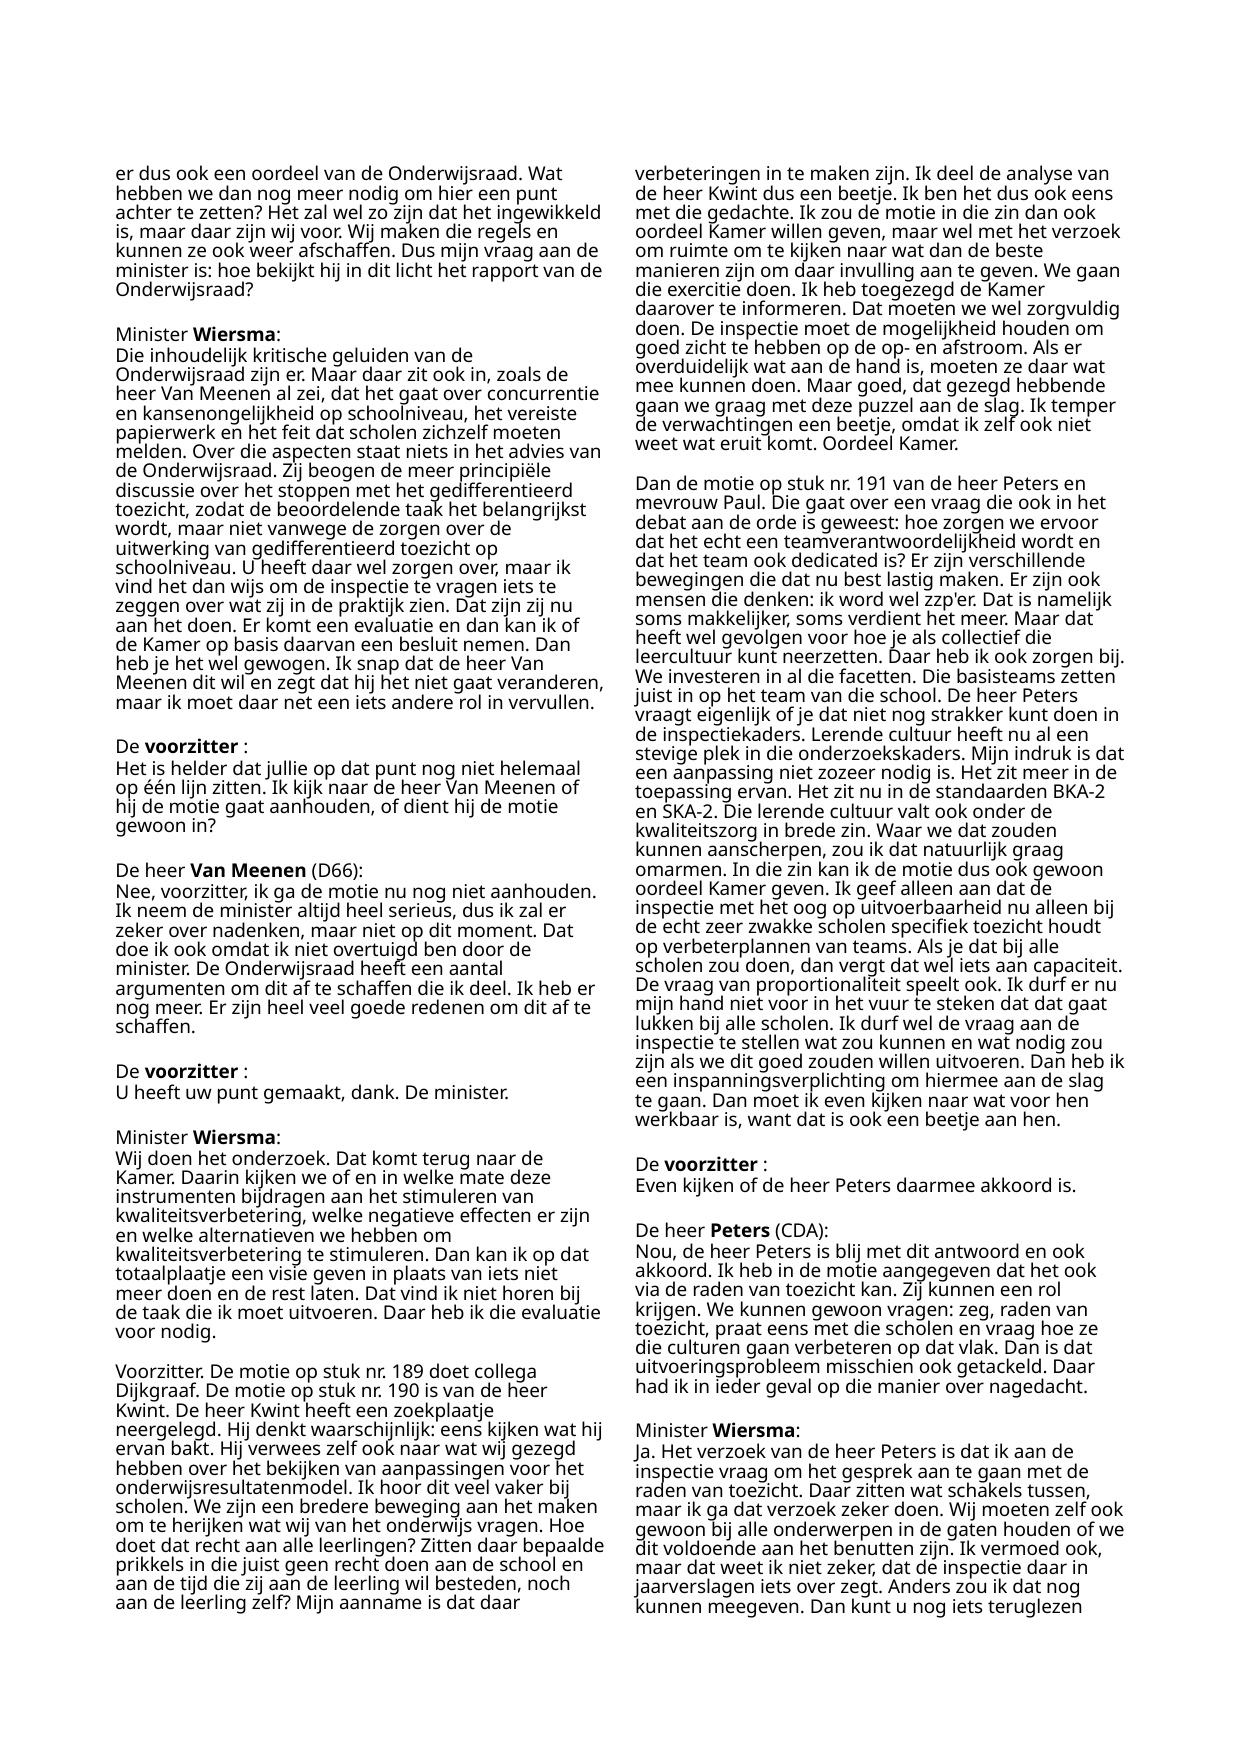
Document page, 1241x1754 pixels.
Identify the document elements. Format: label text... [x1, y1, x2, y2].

text er dus ook een oordeel van de Onderwijsraad. Wat hebben we dan nog meer nodig om hier een punt achter te zetten? Het zal wel zo zijn dat het ingewikkeld is, maar daar zijn wij voor. Wij maken die regels en kunnen ze ook weer afschaffen. Dus mijn vraag aan de minister is: hoe bekijkt hij in dit licht het rapport van de Onderwijsraad? [115, 165, 605, 300]
text Nee, voorzitter, ik ga de motie nu nog niet aanhouden. Ik neem de minister altijd heel serieus, dus ik zal er zeker over nadenken, maar niet op dit moment. Dat doe ik ook omdat ik niet overtuigd ben door de minister. De Onderwijsraad heeft een aantal argumenten om dit af te schaffen die ik deel. Ik heb er nog meer. Er zijn heel veel goede redenen om dit af te schaffen. [115, 883, 605, 1037]
text De voorzitter : [115, 734, 605, 759]
text Even kijken of de heer Peters daarmee akkoord is. [635, 1177, 1125, 1196]
text Het is helder dat jullie op dat punt nog niet helemaal op één lijn zitten. Ik kijk naar de heer Van Meenen of hij de motie gaat aanhouden, of dient hij de motie gewoon in? [115, 759, 605, 837]
text Nou, de heer Peters is blij met dit antwoord en ook akkoord. Ik heb in de motie aangegeven dat het ook via de raden van toezicht kan. Zij kunnen een rol krijgen. We kunnen gewoon vragen: zeg, raden van toezicht, praat eens met die scholen en vraag hoe ze die culturen gaan verbeteren op dat vlak. Dan is dat uitvoeringsprobleem misschien ook getackeld. Daar had ik in ieder geval op die manier over nagedacht. [635, 1243, 1125, 1397]
text Ja. Het verzoek van de heer Peters is dat ik aan de inspectie vraag om het gesprek aan te gaan met de raden van toezicht. Daar zitten wat schakels tussen, maar ik ga dat verzoek zeker doen. Wij moeten zelf ook gewoon bij alle onderwerpen in de gaten houden of we dit voldoende aan het benutten zijn. Ik vermoed ook, maar dat weet ik niet zeker, dat de inspectie daar in jaarverslagen iets over zegt. Anders zou ik dat nog kunnen meegeven. Dan kunt u nog iets teruglezen [635, 1443, 1125, 1617]
text Voorzitter. De motie op stuk nr. 189 doet collega Dijkgraaf. De motie op stuk nr. 190 is van de heer Kwint. De heer Kwint heeft een zoekplaatje neergelegd. Hij denkt waarschijnlijk: eens kijken wat hij ervan bakt. Hij verwees zelf ook naar wat wij gezegd hebben over het bekijken van aanpassingen voor het onderwijsresultatenmodel. Ik hoor dit veel vaker bij scholen. We zijn een bredere beweging aan het maken om te herijken wat wij van het onderwijs vragen. Hoe doet dat recht aan alle leerlingen? Zitten daar bepaalde prikkels in die juist geen recht doen aan de school en aan de tijd die zij aan de leerling wil besteden, noch aan de leerling zelf? Mijn aanname is dat daar [115, 1363, 605, 1614]
text verbeteringen in te maken zijn. Ik deel de analyse van de heer Kwint dus een beetje. Ik ben het dus ook eens met die gedachte. Ik zou de motie in die zin dan ook oordeel Kamer willen geven, maar wel met het verzoek om ruimte om te kijken naar wat dan de beste manieren zijn om daar invulling aan te geven. We gaan die exercitie doen. Ik heb toegezegd de Kamer daarover te informeren. Dat moeten we wel zorgvuldig doen. De inspectie moet de mogelijkheid houden om goed zicht te hebben op de op- en afstroom. Als er overduidelijk wat aan de hand is, moeten ze daar wat mee kunnen doen. Maar goed, dat gezegd hebbende gaan we graag met deze puzzel aan de slag. Ik temper de verwachtingen een beetje, omdat ik zelf ook niet weet wat eruit komt. Oordeel Kamer. [635, 165, 1125, 454]
text De voorzitter : [635, 1151, 1125, 1177]
text De heer Peters (CDA): [635, 1217, 1125, 1243]
text De heer Van Meenen (D66): [115, 857, 605, 883]
text Minister Wiersma: [635, 1418, 1125, 1443]
text U heeft uw punt gemaakt, dank. De minister. [115, 1084, 605, 1103]
text Minister Wiersma: [115, 321, 605, 347]
text Dan de motie op stuk nr. 191 van de heer Peters en mevrouw Paul. Die gaat over een vraag die ook in het debat aan de orde is geweest: hoe zorgen we ervoor dat het echt een teamverantwoordelijkheid wordt en dat het team ook dedicated is? Er zijn verschillende bewegingen die dat nu best lastig maken. Er zijn ook mensen die denken: ik word wel zzp'er. Dat is namelijk soms makkelijker, soms verdient het meer. Maar dat heeft wel gevolgen voor hoe je als collectief die leercultuur kunt neerzetten. Daar heb ik ook zorgen bij. We investeren in al die facetten. Die basisteams zetten juist in op het team van die school. De heer Peters vraagt eigenlijk of je dat niet nog strakker kunt doen in de inspectiekaders. Lerende cultuur heeft nu al een stevige plek in die onderzoekskaders. Mijn indruk is dat een aanpassing niet zozeer nodig is. Het zit meer in de toepassing ervan. Het zit nu in de standaarden BKA-2 en SKA-2. Die lerende cultuur valt ook onder de kwaliteitszorg in brede zin. Waar we dat zouden kunnen aanscherpen, zou ik dat natuurlijk graag omarmen. In die zin kan ik de motie dus ook gewoon oordeel Kamer geven. Ik geef alleen aan dat de inspectie met het oog op uitvoerbaarheid nu alleen bij de echt zeer zwakke scholen specifiek toezicht houdt op verbeterplannen van teams. Als je dat bij alle scholen zou doen, dan vergt dat wel iets aan capaciteit. De vraag van proportionaliteit speelt ook. Ik durf er nu mijn hand niet voor in het vuur te steken dat dat gaat lukken bij alle scholen. Ik durf wel de vraag aan de inspectie te stellen wat zou kunnen en wat nodig zou zijn als we dit goed zouden willen uitvoeren. Dan heb ik een inspanningsverplichting om hiermee aan de slag te gaan. Dan moet ik even kijken naar wat voor hen werkbaar is, want dat is ook een beetje aan hen. [635, 475, 1125, 1130]
text Die inhoudelijk kritische geluiden van de Onderwijsraad zijn er. Maar daar zit ook in, zoals de heer Van Meenen al zei, dat het gaat over concurrentie en kansenongelijkheid op schoolniveau, het vereiste papierwerk en het feit dat scholen zichzelf moeten melden. Over die aspecten staat niets in het advies van de Onderwijsraad. Zij beogen de meer principiële discussie over het stoppen met het gedifferentieerd toezicht, zodat de beoordelende taak het belangrijkst wordt, maar niet vanwege de zorgen over de uitwerking van gedifferentieerd toezicht op schoolniveau. U heeft daar wel zorgen over, maar ik vind het dan wijs om de inspectie te vragen iets te zeggen over wat zij in de praktijk zien. Dat zijn zij nu aan het doen. Er komt een evaluatie en dan kan ik of de Kamer op basis daarvan een besluit nemen. Dan heb je het wel gewogen. Ik snap dat de heer Van Meenen dit wil en zegt dat hij het niet gaat veranderen, maar ik moet daar net een iets andere rol in vervullen. [115, 347, 605, 713]
text Minister Wiersma: [115, 1124, 605, 1150]
text Wij doen het onderzoek. Dat komt terug naar de Kamer. Daarin kijken we of en in welke mate deze instrumenten bijdragen aan het stimuleren van kwaliteitsverbetering, welke negatieve effecten er zijn en welke alternatieven we hebben om kwaliteitsverbetering te stimuleren. Dan kan ik op dat totaalplaatje een visie geven in plaats van iets niet meer doen en de rest laten. Dat vind ik niet horen bij de taak die ik moet uitvoeren. Daar heb ik die evaluatie voor nodig. [115, 1150, 605, 1342]
text De voorzitter : [115, 1058, 605, 1084]
